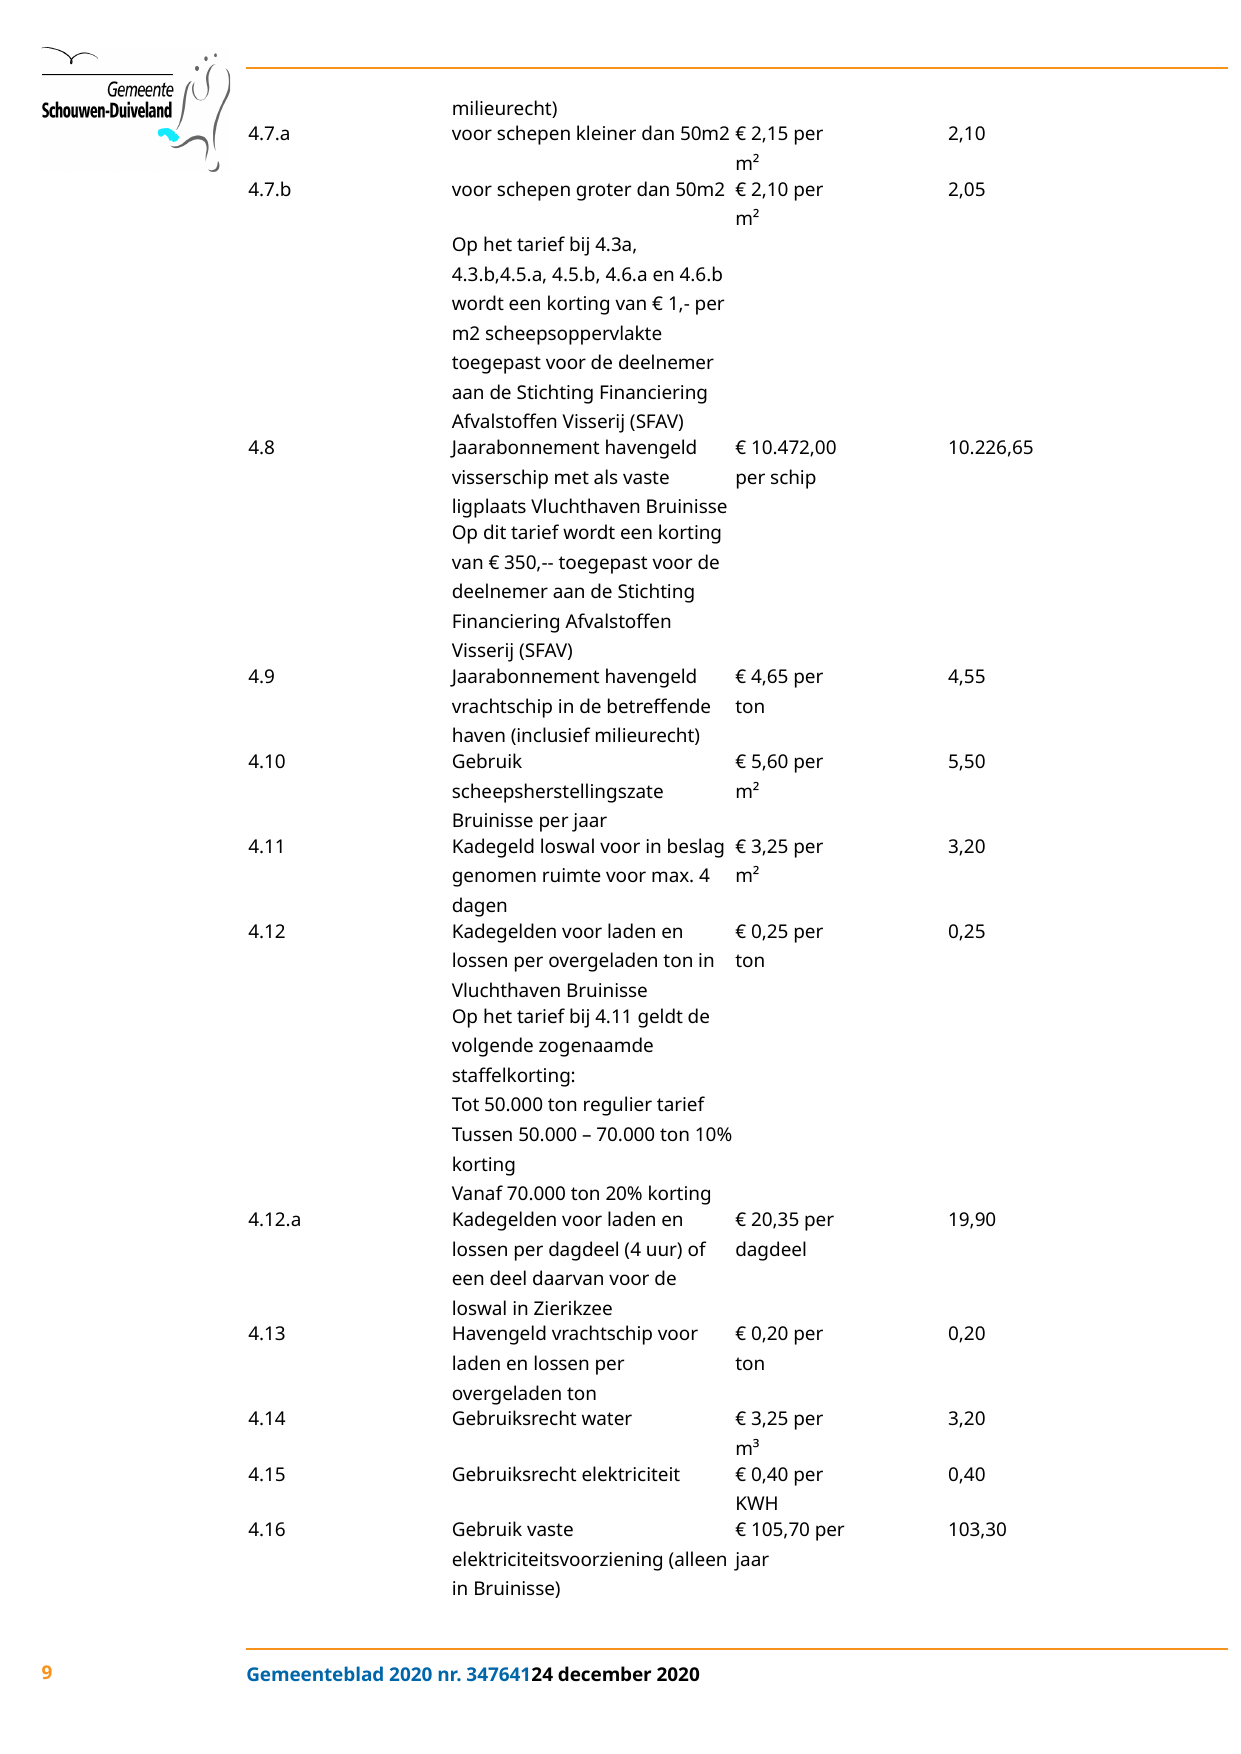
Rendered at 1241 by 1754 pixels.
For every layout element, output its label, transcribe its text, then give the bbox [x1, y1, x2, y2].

table_cell Gebruik vaste elektriciteitsvoorziening (alleen in Bruinisse) [452, 1516, 735, 1601]
table_cell 4.7.a [248, 121, 452, 176]
table_cell 0,40 [948, 1461, 1050, 1516]
table_cell [248, 1003, 452, 1206]
table_cell [846, 231, 948, 434]
table_cell [846, 121, 948, 176]
table_cell Jaarabonnement havengeld visserschip met als vaste ligplaats Vluchthaven Bruinisse [452, 434, 735, 519]
table_cell 4.16 [248, 1516, 452, 1601]
table_cell Gebruiksrecht water [452, 1406, 735, 1461]
table_cell [1050, 918, 1152, 1003]
table_cell [846, 748, 948, 833]
table_cell € 4,65 per ton [735, 663, 846, 748]
table_cell € 105,70 per jaar [735, 1516, 846, 1601]
table_cell 3,20 [948, 833, 1050, 918]
table_cell [846, 519, 948, 663]
table_cell € 5,60 per m² [735, 748, 846, 833]
table_cell € 10.472,00 per schip [735, 434, 846, 519]
table_cell [1050, 1003, 1152, 1206]
table_cell 4.12.a [248, 1206, 452, 1321]
table_cell Kadegeld loswal voor in beslag genomen ruimte voor max. 4 dagen [452, 833, 735, 918]
table_cell 2,05 [948, 176, 1050, 231]
picture [41, 47, 231, 172]
table_cell Op het tarief bij 4.3a, 4.3.b,4.5.a, 4.5.b, 4.6.a en 4.6.b wordt een korting van € 1,- per m2 scheepsoppervlakte toegepast voor de deelnemer aan de Stichting Financiering Afvalstoffen Visserij (SFAV) [452, 231, 735, 434]
table_cell [948, 231, 1050, 434]
table_cell 4.15 [248, 1461, 452, 1516]
table_cell 4.11 [248, 833, 452, 918]
table_cell 4.10 [248, 748, 452, 833]
table_cell [1050, 1516, 1152, 1601]
table_cell € 3,25 per m³ [735, 1406, 846, 1461]
table_cell Op dit tarief wordt een korting van € 350,-- toegepast voor de deelnemer aan de Stichting Financiering Afvalstoffen Visserij (SFAV) [452, 519, 735, 663]
table_cell [846, 1406, 948, 1461]
table_cell 4.7.b [248, 176, 452, 231]
table_cell [846, 1206, 948, 1321]
table_cell [1050, 121, 1152, 176]
table_cell [1050, 1406, 1152, 1461]
table_cell Gebruiksrecht elektriciteit [452, 1461, 735, 1516]
table_cell [248, 95, 452, 121]
table_cell € 0,25 per ton [735, 918, 846, 1003]
table_cell Jaarabonnement havengeld vrachtschip in de betreffende haven (inclusief milieurecht) [452, 663, 735, 748]
table_cell [846, 1516, 948, 1601]
table_cell 19,90 [948, 1206, 1050, 1321]
table_cell [846, 176, 948, 231]
table_cell [846, 833, 948, 918]
table_cell [948, 1003, 1050, 1206]
table_cell [846, 1461, 948, 1516]
table_cell [735, 231, 846, 434]
table_cell € 0,40 per KWH [735, 1461, 846, 1516]
table_cell Kadegelden voor laden en lossen per dagdeel (4 uur) of een deel daarvan voor de loswal in Zierikzee [452, 1206, 735, 1321]
table_cell € 2,10 per m² [735, 176, 846, 231]
table_cell 2,10 [948, 121, 1050, 176]
table_cell [1050, 833, 1152, 918]
table_cell [846, 918, 948, 1003]
table_cell 103,30 [948, 1516, 1050, 1601]
table_cell [1050, 231, 1152, 434]
table_cell [948, 95, 1050, 121]
table_cell [846, 1321, 948, 1406]
table_cell 0,20 [948, 1321, 1050, 1406]
table_cell [1050, 1461, 1152, 1516]
table_cell 10.226,65 [948, 434, 1050, 519]
table_cell 4.8 [248, 434, 452, 519]
table_cell [1050, 95, 1152, 121]
table_cell [1050, 519, 1152, 663]
table_cell [735, 519, 846, 663]
table_cell [248, 231, 452, 434]
table_cell 4.13 [248, 1321, 452, 1406]
table_cell 4.9 [248, 663, 452, 748]
table_cell [248, 519, 452, 663]
table_cell 4,55 [948, 663, 1050, 748]
table_cell voor schepen kleiner dan 50m2 [452, 121, 735, 176]
table_cell [1050, 1206, 1152, 1321]
table_cell [846, 663, 948, 748]
table_cell 3,20 [948, 1406, 1050, 1461]
table_cell 5,50 [948, 748, 1050, 833]
table_cell Havengeld vrachtschip voor laden en lossen per overgeladen ton [452, 1321, 735, 1406]
table_cell 4.14 [248, 1406, 452, 1461]
table_cell 0,25 [948, 918, 1050, 1003]
table_cell [1050, 176, 1152, 231]
table_cell Op het tarief bij 4.11 geldt de volgende zogenaamde staffelkorting: Tot 50.000 ton regulier tarief Tussen 50.000 – 70.000 ton 10% korting Vanaf 70.000 ton 20% korting [452, 1003, 735, 1206]
table_cell € 0,20 per ton [735, 1321, 846, 1406]
table_cell [1050, 434, 1152, 519]
table_cell Kadegelden voor laden en lossen per overgeladen ton in Vluchthaven Bruinisse [452, 918, 735, 1003]
table_cell [735, 1003, 846, 1206]
table_cell milieurecht) [452, 95, 735, 121]
table_cell [846, 434, 948, 519]
table_cell voor schepen groter dan 50m2 [452, 176, 735, 231]
table_cell [1050, 1321, 1152, 1406]
table_cell [846, 1003, 948, 1206]
table_cell 4.12 [248, 918, 452, 1003]
table_cell € 3,25 per m² [735, 833, 846, 918]
table_cell [1050, 748, 1152, 833]
table_cell [846, 95, 948, 121]
table_cell [735, 95, 846, 121]
table_cell € 2,15 per m² [735, 121, 846, 176]
table_cell Gebruik scheepsherstellingszate Bruinisse per jaar [452, 748, 735, 833]
table_cell € 20,35 per dagdeel [735, 1206, 846, 1321]
table_cell [1050, 663, 1152, 748]
table_cell [948, 519, 1050, 663]
